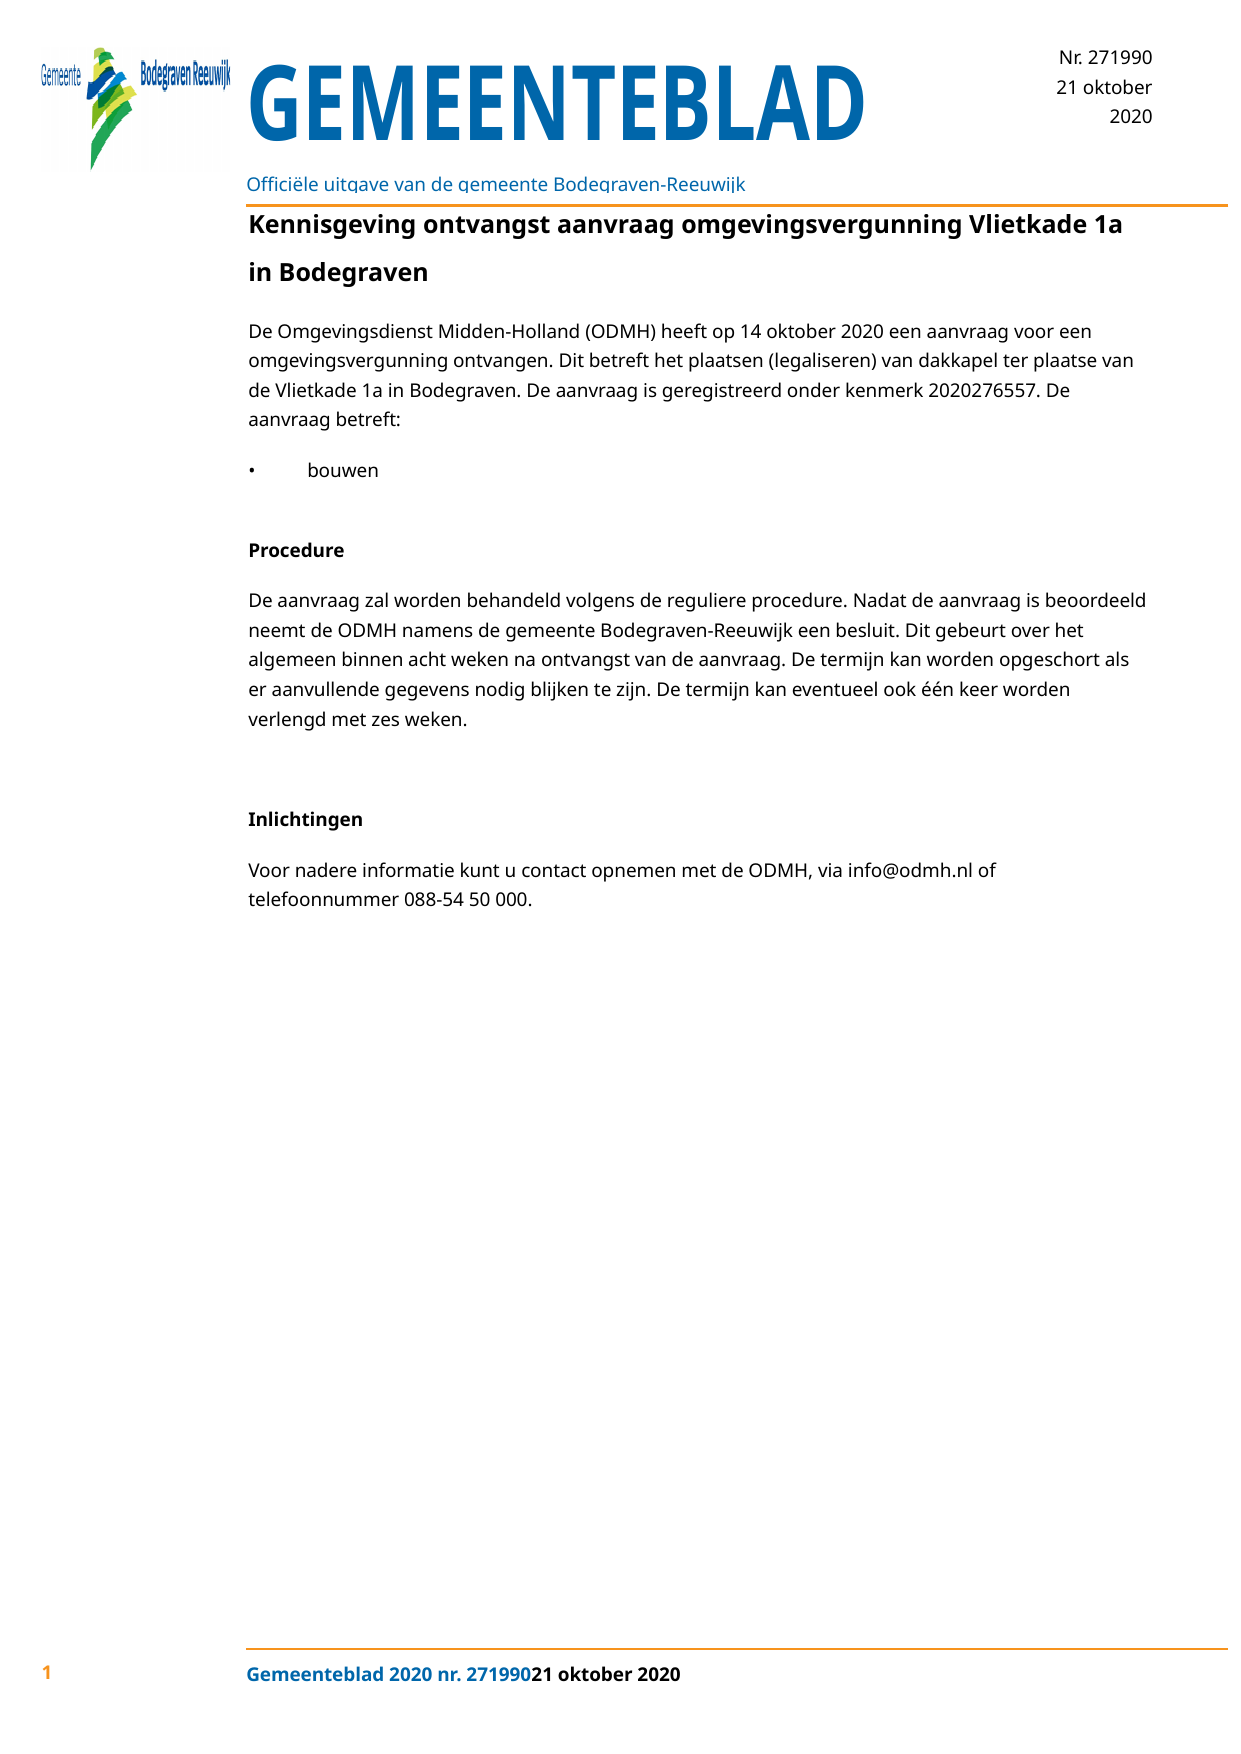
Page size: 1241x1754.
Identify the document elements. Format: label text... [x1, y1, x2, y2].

text Voor nadere informatie kunt u contact opnemen met de ODMH, via info@odmh.nl of telefoonnummer 088-54 50 000. [248, 857, 1152, 912]
list bouwen [248, 457, 1152, 483]
text De Omgevingsdienst Midden-Holland (ODMH) heeft op 14 oktober 2020 een aanvraag voor een omgevingsvergunning ontvangen. Dit betreft het plaatsen (legaliseren) van dakkapel ter plaatse van de Vlietkade 1a in Bodegraven. De aanvraag is geregistreerd onder kenmerk 2020276557. De aanvraag betreft: [248, 318, 1152, 432]
text Kennisgeving ontvangst aanvraag omgevingsvergunning Vlietkade 1a in Bodegraven [248, 207, 1152, 288]
text Inlichtingen [248, 807, 1152, 832]
picture [41, 47, 231, 172]
text Procedure [248, 537, 1152, 563]
text De aanvraag zal worden behandeld volgens de reguliere procedure. Nadat de aanvraag is beoordeeld neemt de ODMH namens de gemeente Bodegraven-Reeuwijk een besluit. Dit gebeurt over het algemeen binnen acht weken na ontvangst van de aanvraag. De termijn kan worden opgeschort als er aanvullende gegevens nodig blijken te zijn. De termijn kan eventueel ook één keer worden verlengd met zes weken. [248, 587, 1152, 732]
